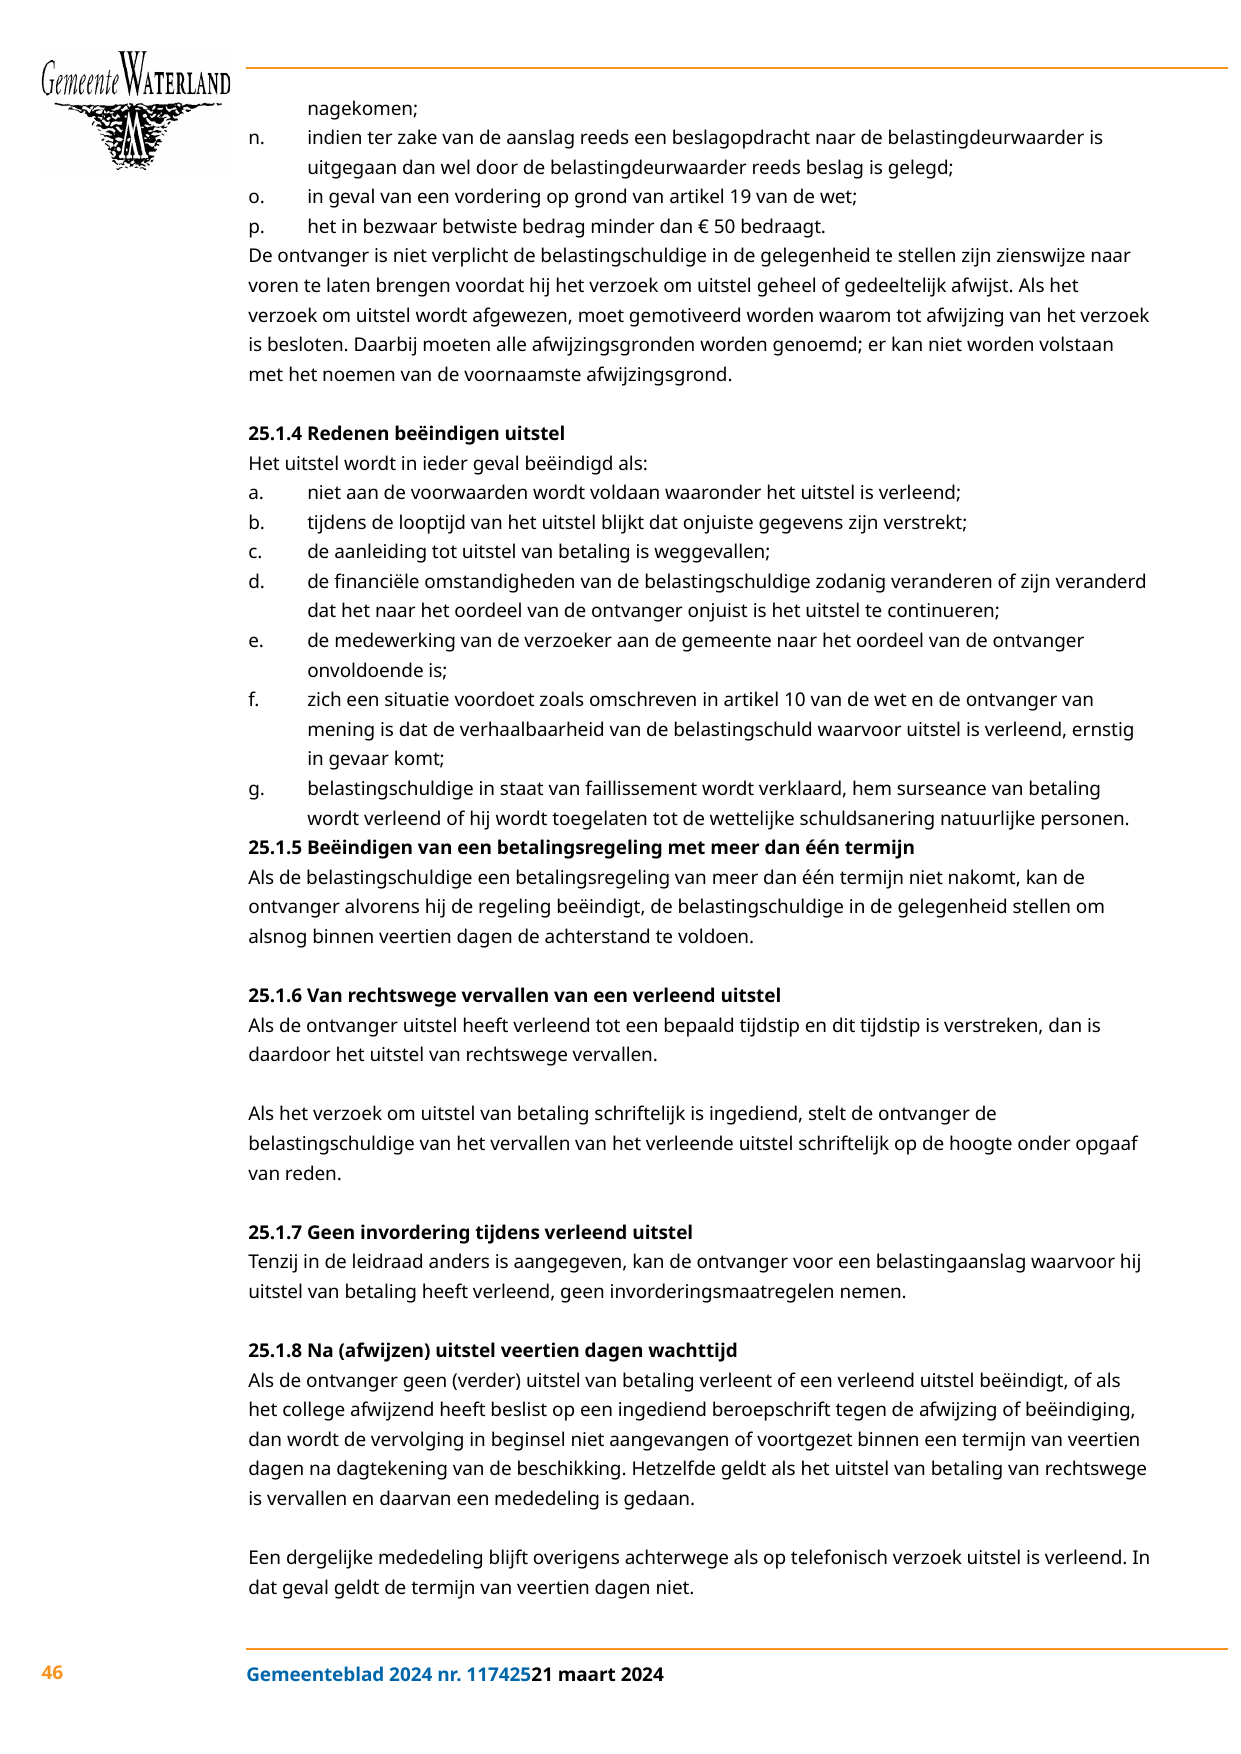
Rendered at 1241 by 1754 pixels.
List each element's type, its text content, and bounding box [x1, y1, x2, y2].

list de medewerking van de verzoeker aan de gemeente naar het oordeel van de ontvanger onvoldoende is; [248, 627, 1152, 683]
picture [41, 47, 231, 172]
list tijdens de looptijd van het uitstel blijkt dat onjuiste gegevens zijn verstrekt; [248, 509, 1152, 535]
list nagekomen; [248, 95, 1152, 121]
text De ontvanger is niet verplicht de belastingschuldige in de gelegenheid te stellen zijn zienswijze naar voren te laten brengen voordat hij het verzoek om uitstel geheel of gedeeltelijk afwijst. Als het verzoek om uitstel wordt afgewezen, moet gemotiveerd worden waarom tot afwijzing van het verzoek is besloten. Daarbij moeten alle afwijzingsgronden worden genoemd; er kan niet worden volstaan met het noemen van de voornaamste afwijzingsgrond. [248, 243, 1152, 387]
text 25.1.6 Van rechtswege vervallen van een verleend uitstel [248, 982, 1152, 1008]
list in geval van een vordering op grond van artikel 19 van de wet; [248, 183, 1152, 209]
text Een dergelijke mededeling blijft overigens achterwege als op telefonisch verzoek uitstel is verleend. In dat geval geldt de termijn van veertien dagen niet. [248, 1544, 1152, 1600]
list indien ter zake van de aanslag reeds een beslagopdracht naar de belastingdeurwaarder is uitgegaan dan wel door de belastingdeurwaarder reeds beslag is gelegd; [248, 124, 1152, 180]
text 25.1.7 Geen invordering tijdens verleend uitstel [248, 1219, 1152, 1245]
list het in bezwaar betwiste bedrag minder dan € 50 bedraagt. [248, 213, 1152, 239]
list niet aan de voorwaarden wordt voldaan waaronder het uitstel is verleend; [248, 479, 1152, 505]
text 25.1.5 Beëindigen van een betalingsregeling met meer dan één termijn [248, 834, 1152, 860]
text Als het verzoek om uitstel van betaling schriftelijk is ingediend, stelt de ontvanger de belastingschuldige van het vervallen van het verleende uitstel schriftelijk op de hoogte onder opgaaf van reden. [248, 1101, 1152, 1186]
text Tenzij in de leidraad anders is aangegeven, kan de ontvanger voor een belastingaanslag waarvoor hij uitstel van betaling heeft verleend, geen invorderingsmaatregelen nemen. [248, 1248, 1152, 1304]
list zich een situatie voordoet zoals omschreven in artikel 10 van de wet en de ontvanger van mening is dat de verhaalbaarheid van de belastingschuld waarvoor uitstel is verleend, ernstig in gevaar komt; [248, 686, 1152, 771]
list belastingschuldige in staat van faillissement wordt verklaard, hem surseance van betaling wordt verleend of hij wordt toegelaten tot de wettelijke schuldsanering natuurlijke personen. [248, 775, 1152, 831]
text Als de belastingschuldige een betalingsregeling van meer dan één termijn niet nakomt, kan de ontvanger alvorens hij de regeling beëindigt, de belastingschuldige in de gelegenheid stellen om alsnog binnen veertien dagen de achterstand te voldoen. [248, 864, 1152, 949]
text Als de ontvanger uitstel heeft verleend tot een bepaald tijdstip en dit tijdstip is verstreken, dan is daardoor het uitstel van rechtswege vervallen. [248, 1012, 1152, 1067]
text 25.1.4 Redenen beëindigen uitstel [248, 420, 1152, 446]
text Als de ontvanger geen (verder) uitstel van betaling verleent of een verleend uitstel beëindigt, of als het college afwijzend heeft beslist op een ingediend beroepschrift tegen de afwijzing of beëindiging, dan wordt de vervolging in beginsel niet aangevangen of voortgezet binnen een termijn van veertien dagen na dagtekening van de beschikking. Hetzelfde geldt als het uitstel van betaling van rechtswege is vervallen en daarvan een mededeling is gedaan. [248, 1367, 1152, 1511]
list de aanleiding tot uitstel van betaling is weggevallen; [248, 538, 1152, 564]
text Het uitstel wordt in ieder geval beëindigd als: [248, 450, 1152, 476]
list de financiële omstandigheden van de belastingschuldige zodanig veranderen of zijn veranderd dat het naar het oordeel van de ontvanger onjuist is het uitstel te continueren; [248, 568, 1152, 623]
text 25.1.8 Na (afwijzen) uitstel veertien dagen wachttijd [248, 1337, 1152, 1363]
